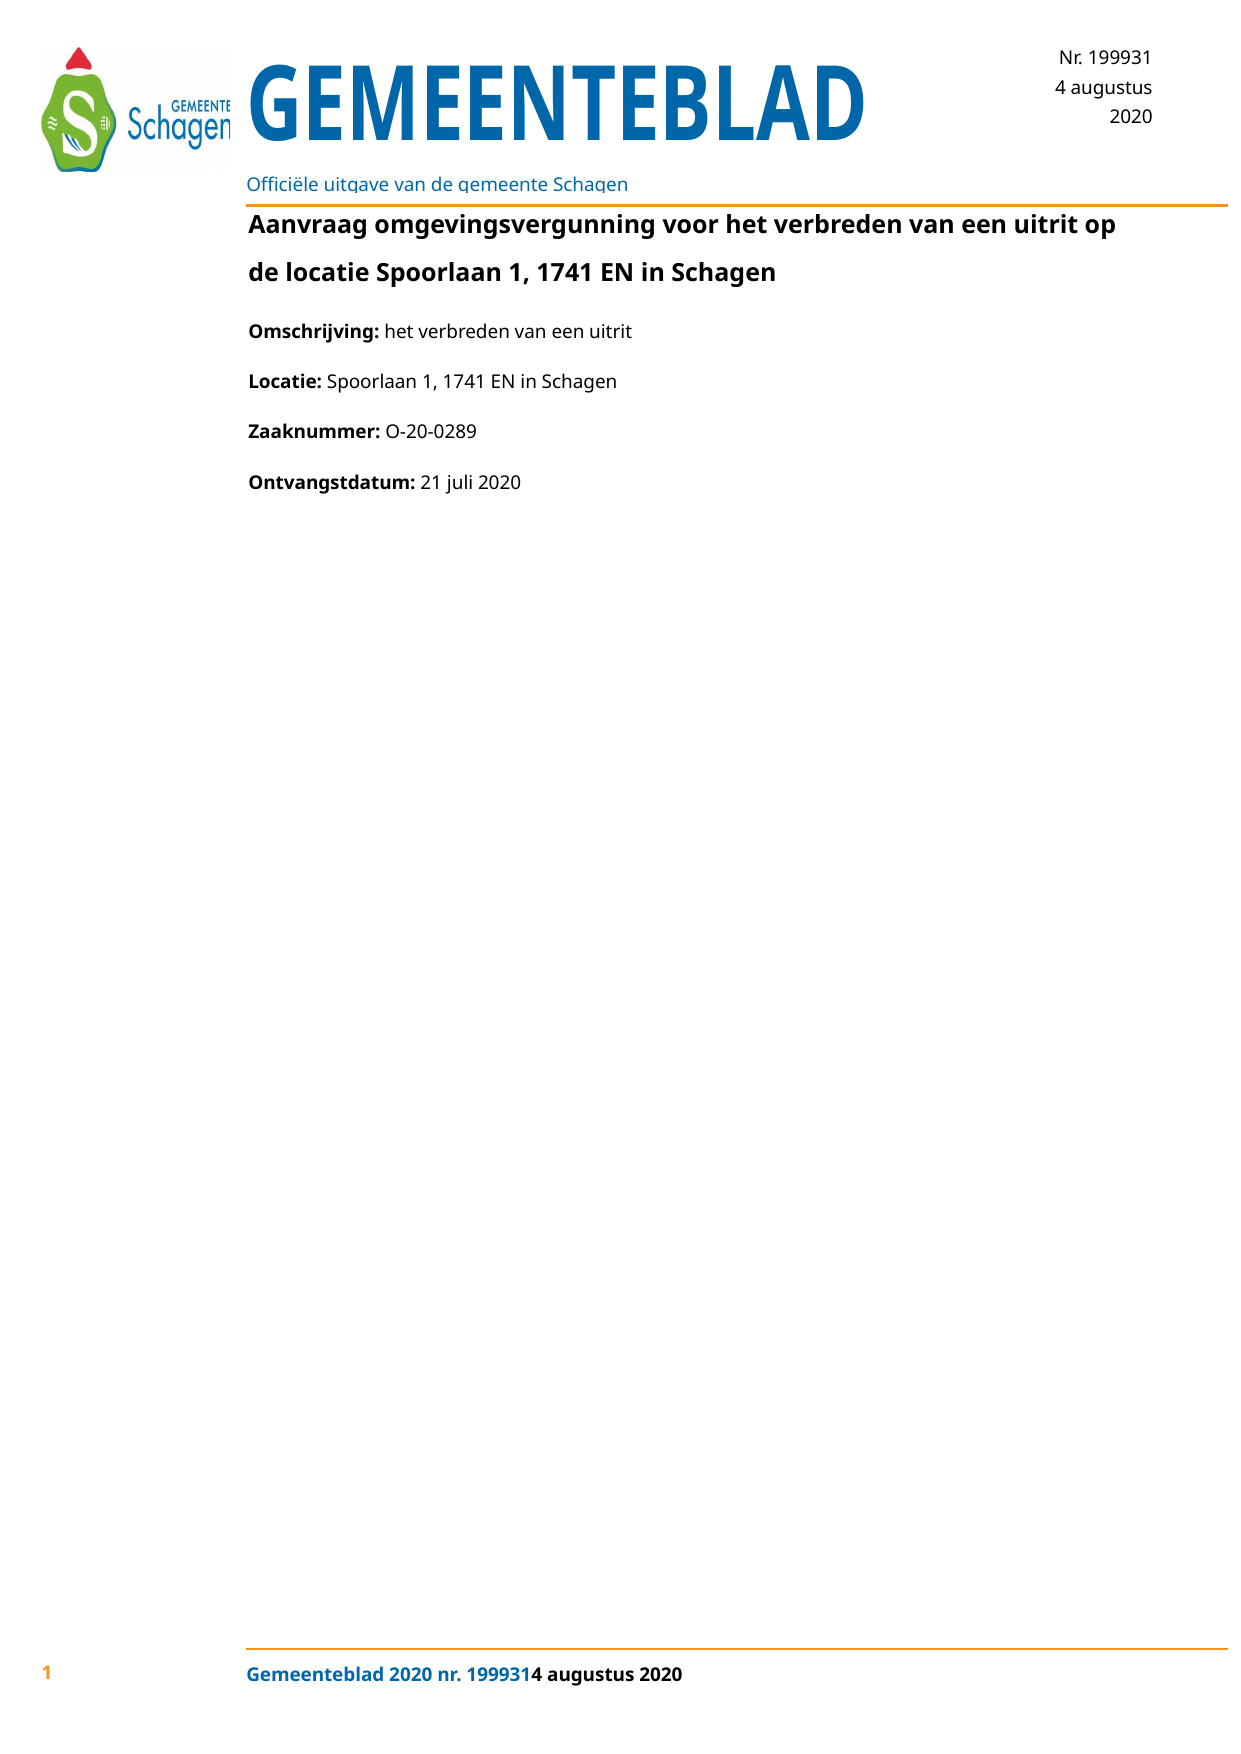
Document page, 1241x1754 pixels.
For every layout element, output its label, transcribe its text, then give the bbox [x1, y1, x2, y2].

text Zaaknummer: O-20-0289 [248, 419, 1152, 444]
text Locatie: Spoorlaan 1, 1741 EN in Schagen [248, 368, 1152, 394]
text Aanvraag omgevingsvergunning voor het verbreden van een uitrit op de locatie Spoorlaan 1, 1741 EN in Schagen [248, 207, 1152, 288]
text Ontvangstdatum: 21 juli 2020 [248, 469, 1152, 495]
picture [41, 47, 231, 172]
text Omschrijving: het verbreden van een uitrit [248, 318, 1152, 344]
